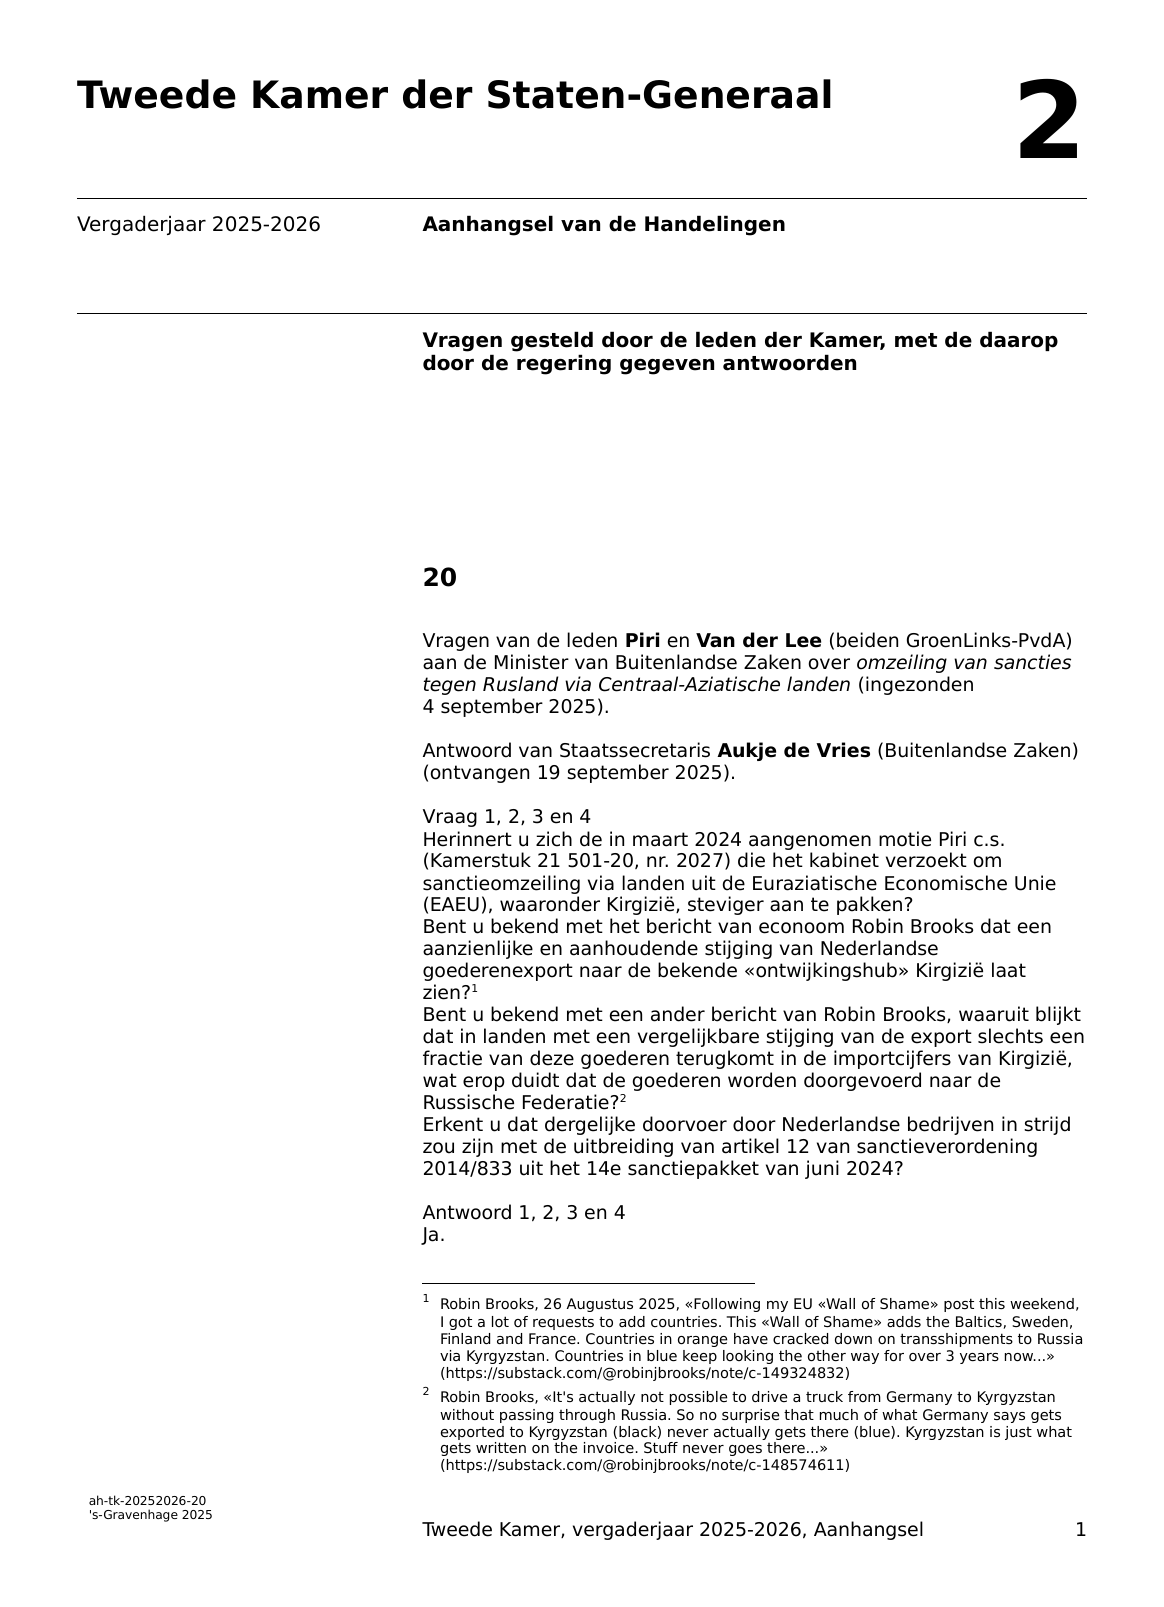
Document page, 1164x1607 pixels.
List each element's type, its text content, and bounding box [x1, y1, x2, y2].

text Robin Brooks, «It's actually not possible to drive a truck from Germany to Kyrgyzstan without passing through Russia. So no surprise that much of what Germany says gets exported to Kyrgyzstan (black) never actually gets there (blue). Kyrgyzstan is just what gets written on the invoice. Stuff never goes there...» (https://substack.com/@robinjbrooks/note/c-148574611) [422, 1385, 1087, 1474]
table_cell [77, 314, 422, 375]
text Antwoord 1, 2, 3 en 4 [422, 1202, 1087, 1224]
text 's-Gravenhage 2025 [88, 1508, 323, 1522]
text Antwoord van Staatssecretaris Aukje de Vries (Buitenlandse Zaken) (ontvangen 19 september 2025). [422, 740, 1087, 784]
table_cell Vragen gesteld door de leden der Kamer, met de daarop door de regering gegeven antwoorden [422, 314, 1087, 375]
text Herinnert u zich de in maart 2024 aangenomen motie Piri c.s. (Kamerstuk 21 501-20, nr. 2027) die het kabinet verzoekt om sanctieomzeiling via landen uit de Euraziatische Economische Unie (EAEU), waaronder Kirgizië, steviger aan te pakken? [422, 828, 1087, 916]
table_cell Aanhangsel van de Handelingen [422, 199, 1087, 313]
table_cell Vergaderjaar 2025-2026 [77, 199, 422, 313]
text Bent u bekend met een ander bericht van Robin Brooks, waaruit blijkt dat in landen met een vergelijkbare stijging van de export slechts een fractie van deze goederen terugkomt in de importcijfers van Kirgizië, wat erop duidt dat de goederen worden doorgevoerd naar de Russische Federatie? [422, 1004, 1087, 1114]
table_header 2 [886, 59, 1087, 198]
text Bent u bekend met het bericht van econoom Robin Brooks dat een aanzienlijke en aanhoudende stijging van Nederlandse goederenexport naar de bekende «ontwijkingshub» Kirgizië laat zien? [422, 916, 1087, 1004]
text Ja. [422, 1224, 1087, 1246]
table_header Tweede Kamer der Staten-Generaal [77, 59, 886, 198]
text Vragen van de leden Piri en Van der Lee (beiden GroenLinks-PvdA) aan de Minister van Buitenlandse Zaken over omzeiling van sancties tegen Rusland via Centraal-Aziatische landen (ingezonden 4 september 2025). [422, 630, 1087, 718]
text ah-tk-20252026-20 [88, 1494, 323, 1508]
text Erkent u dat dergelijke doorvoer door Nederlandse bedrijven in strijd zou zijn met de uitbreiding van artikel 12 van sanctieverordening 2014/833 uit het 14e sanctiepakket van juni 2024? [422, 1114, 1087, 1180]
text 20 [422, 563, 1087, 592]
text Robin Brooks, 26 Augustus 2025, «Following my EU «Wall of Shame» post this weekend, I got a lot of requests to add countries. This «Wall of Shame» adds the Baltics, Sweden, Finland and France. Countries in orange have cracked down on transshipments to Russia via Kyrgyzstan. Countries in blue keep looking the other way for over 3 years now...» (https://substack.com/@robinjbrooks/note/c-149324832) [422, 1292, 1087, 1382]
text Vraag 1, 2, 3 en 4 [422, 806, 1087, 828]
